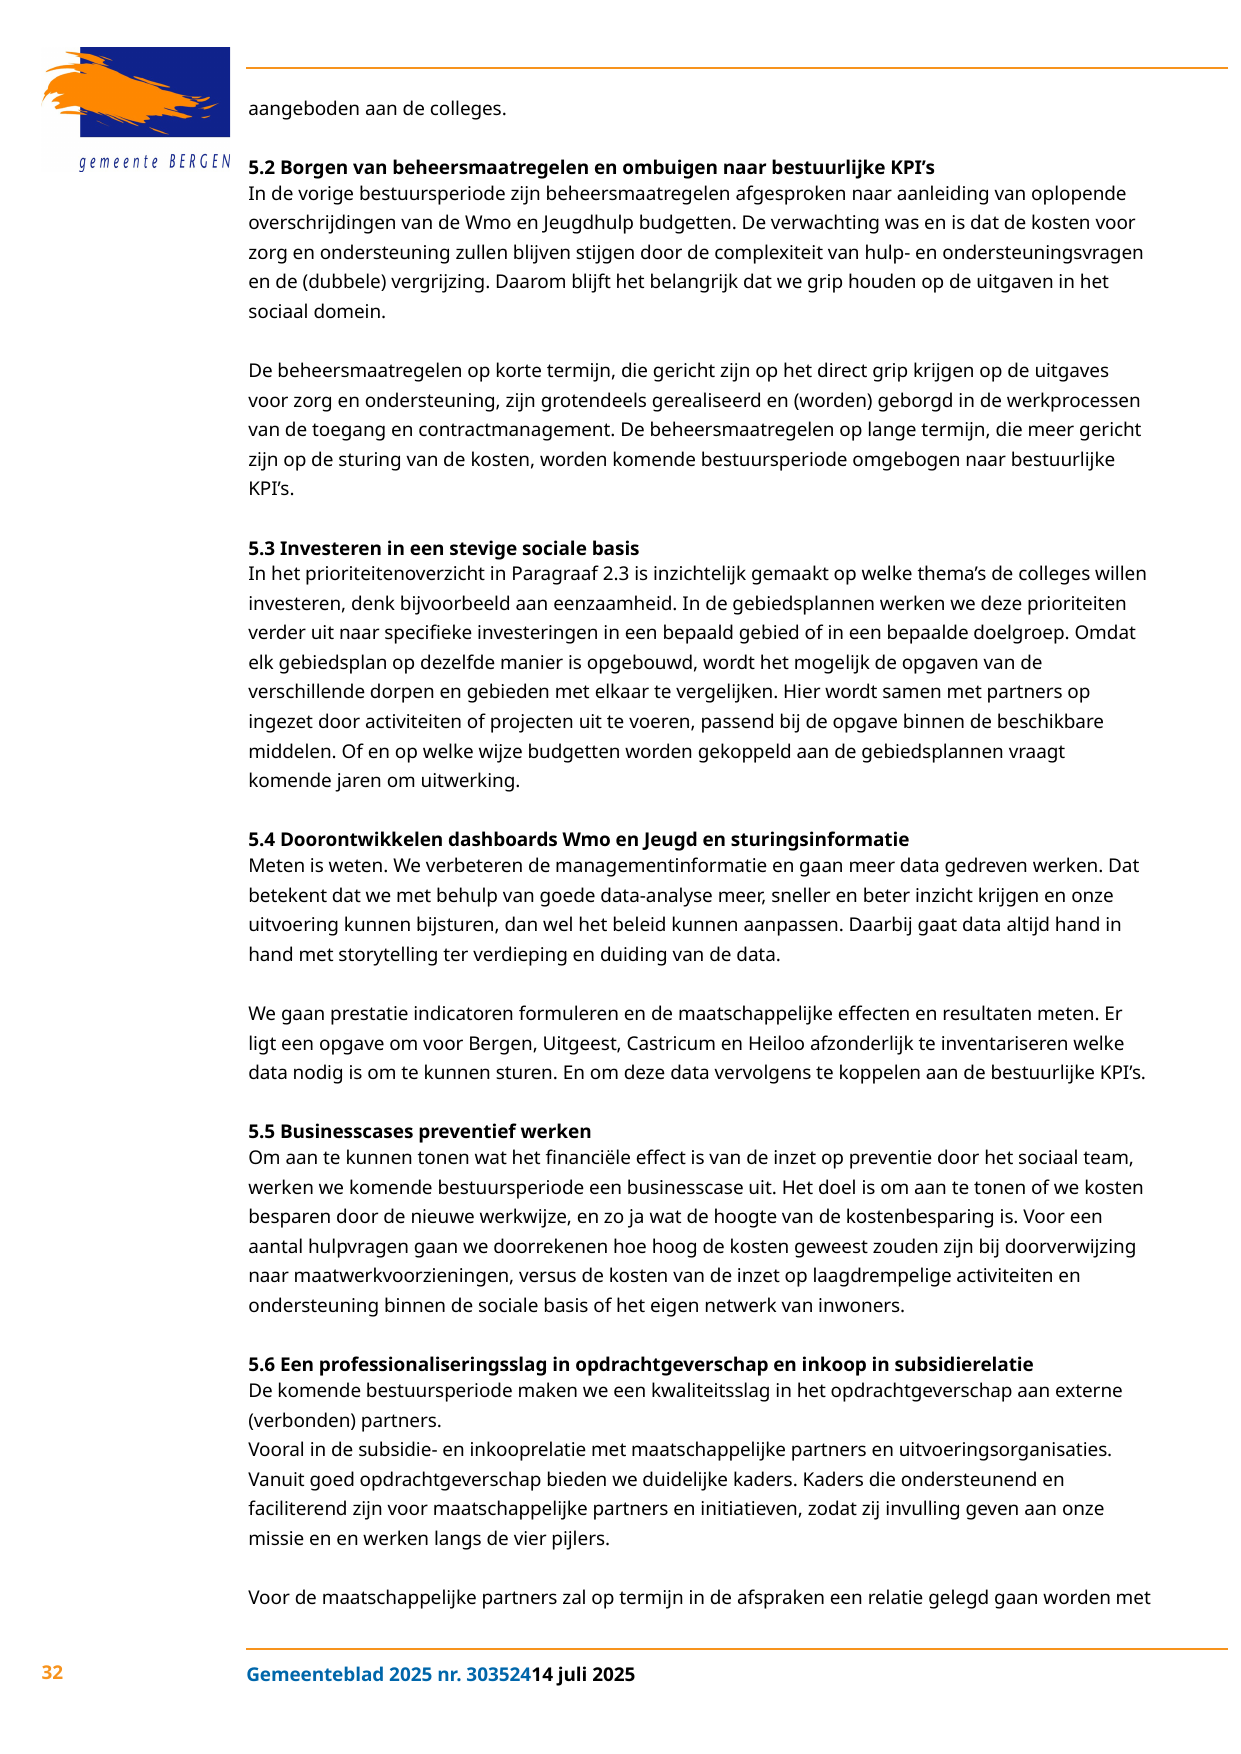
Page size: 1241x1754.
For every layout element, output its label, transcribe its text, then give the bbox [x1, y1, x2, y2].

text We gaan prestatie indicatoren formuleren en de maatschappelijke effecten en resultaten meten. Er ligt een opgave om voor Bergen, Uitgeest, Castricum en Heiloo afzonderlijk te inventariseren welke data nodig is om te kunnen sturen. En om deze data vervolgens te koppelen aan de bestuurlijke KPI’s. [248, 1000, 1152, 1085]
text In de vorige bestuursperiode zijn beheersmaatregelen afgesproken naar aanleiding van oplopende overschrijdingen van de Wmo en Jeugdhulp budgetten. De verwachting was en is dat de kosten voor zorg en ondersteuning zullen blijven stijgen door de complexiteit van hulp- en ondersteuningsvragen en de (dubbele) vergrijzing. Daarom blijft het belangrijk dat we grip houden op de uitgaven in het sociaal domein. [248, 180, 1152, 324]
text Vooral in de subsidie- en inkooprelatie met maatschappelijke partners en uitvoeringsorganisaties. [248, 1436, 1152, 1462]
text 5.6 Een professionaliseringsslag in opdrachtgeverschap en inkoop in subsidierelatie [248, 1351, 1152, 1377]
text De beheersmaatregelen op korte termijn, die gericht zijn op het direct grip krijgen op de uitgaves voor zorg en ondersteuning, zijn grotendeels gerealiseerd en (worden) geborgd in de werkprocessen van de toegang en contractmanagement. De beheersmaatregelen op lange termijn, die meer gericht zijn op de sturing van de kosten, worden komende bestuursperiode omgebogen naar bestuurlijke KPI’s. [248, 357, 1152, 501]
text 5.4 Doorontwikkelen dashboards Wmo en Jeugd en sturingsinformatie [248, 827, 1152, 852]
text In het prioriteitenoverzicht in Paragraaf 2.3 is inzichtelijk gemaakt op welke thema’s de colleges willen investeren, denk bijvoorbeeld aan eenzaamheid. In de gebiedsplannen werken we deze prioriteiten verder uit naar specifieke investeringen in een bepaald gebied of in een bepaalde doelgroep. Omdat elk gebiedsplan op dezelfde manier is opgebouwd, wordt het mogelijk de opgaven van de verschillende dorpen en gebieden met elkaar te vergelijken. Hier wordt samen met partners op ingezet door activiteiten of projecten uit te voeren, passend bij de opgave binnen de beschikbare middelen. Of en op welke wijze budgetten worden gekoppeld aan de gebiedsplannen vraagt komende jaren om uitwerking. [248, 560, 1152, 793]
text Meten is weten. We verbeteren de managementinformatie en gaan meer data gedreven werken. Dat betekent dat we met behulp van goede data-analyse meer, sneller en beter inzicht krijgen en onze uitvoering kunnen bijsturen, dan wel het beleid kunnen aanpassen. Daarbij gaat data altijd hand in hand met storytelling ter verdieping en duiding van de data. [248, 852, 1152, 967]
text 5.5 Businesscases preventief werken [248, 1119, 1152, 1144]
text Om aan te kunnen tonen wat het financiële effect is van de inzet op preventie door het sociaal team, werken we komende bestuursperiode een businesscase uit. Het doel is om aan te tonen of we kosten besparen door de nieuwe werkwijze, en zo ja wat de hoogte van de kostenbesparing is. Voor een aantal hulpvragen gaan we doorrekenen hoe hoog de kosten geweest zouden zijn bij doorverwijzing naar maatwerkvoorzieningen, versus de kosten van de inzet op laagdrempelige activiteiten en ondersteuning binnen de sociale basis of het eigen netwerk van inwoners. [248, 1144, 1152, 1318]
text Voor de maatschappelijke partners zal op termijn in de afspraken een relatie gelegd gaan worden met [248, 1584, 1152, 1610]
text 5.3 Investeren in een stevige sociale basis [248, 535, 1152, 560]
text 5.2 Borgen van beheersmaatregelen en ombuigen naar bestuurlijke KPI’s [248, 154, 1152, 180]
text Vanuit goed opdrachtgeverschap bieden we duidelijke kaders. Kaders die ondersteunend en faciliterend zijn voor maatschappelijke partners en initiatieven, zodat zij invulling geven aan onze missie en en werken langs de vier pijlers. [248, 1466, 1152, 1551]
text De komende bestuursperiode maken we een kwaliteitsslag in het opdrachtgeverschap aan externe (verbonden) partners. [248, 1377, 1152, 1432]
picture [41, 47, 231, 172]
text aangeboden aan de colleges. [248, 95, 1152, 121]
